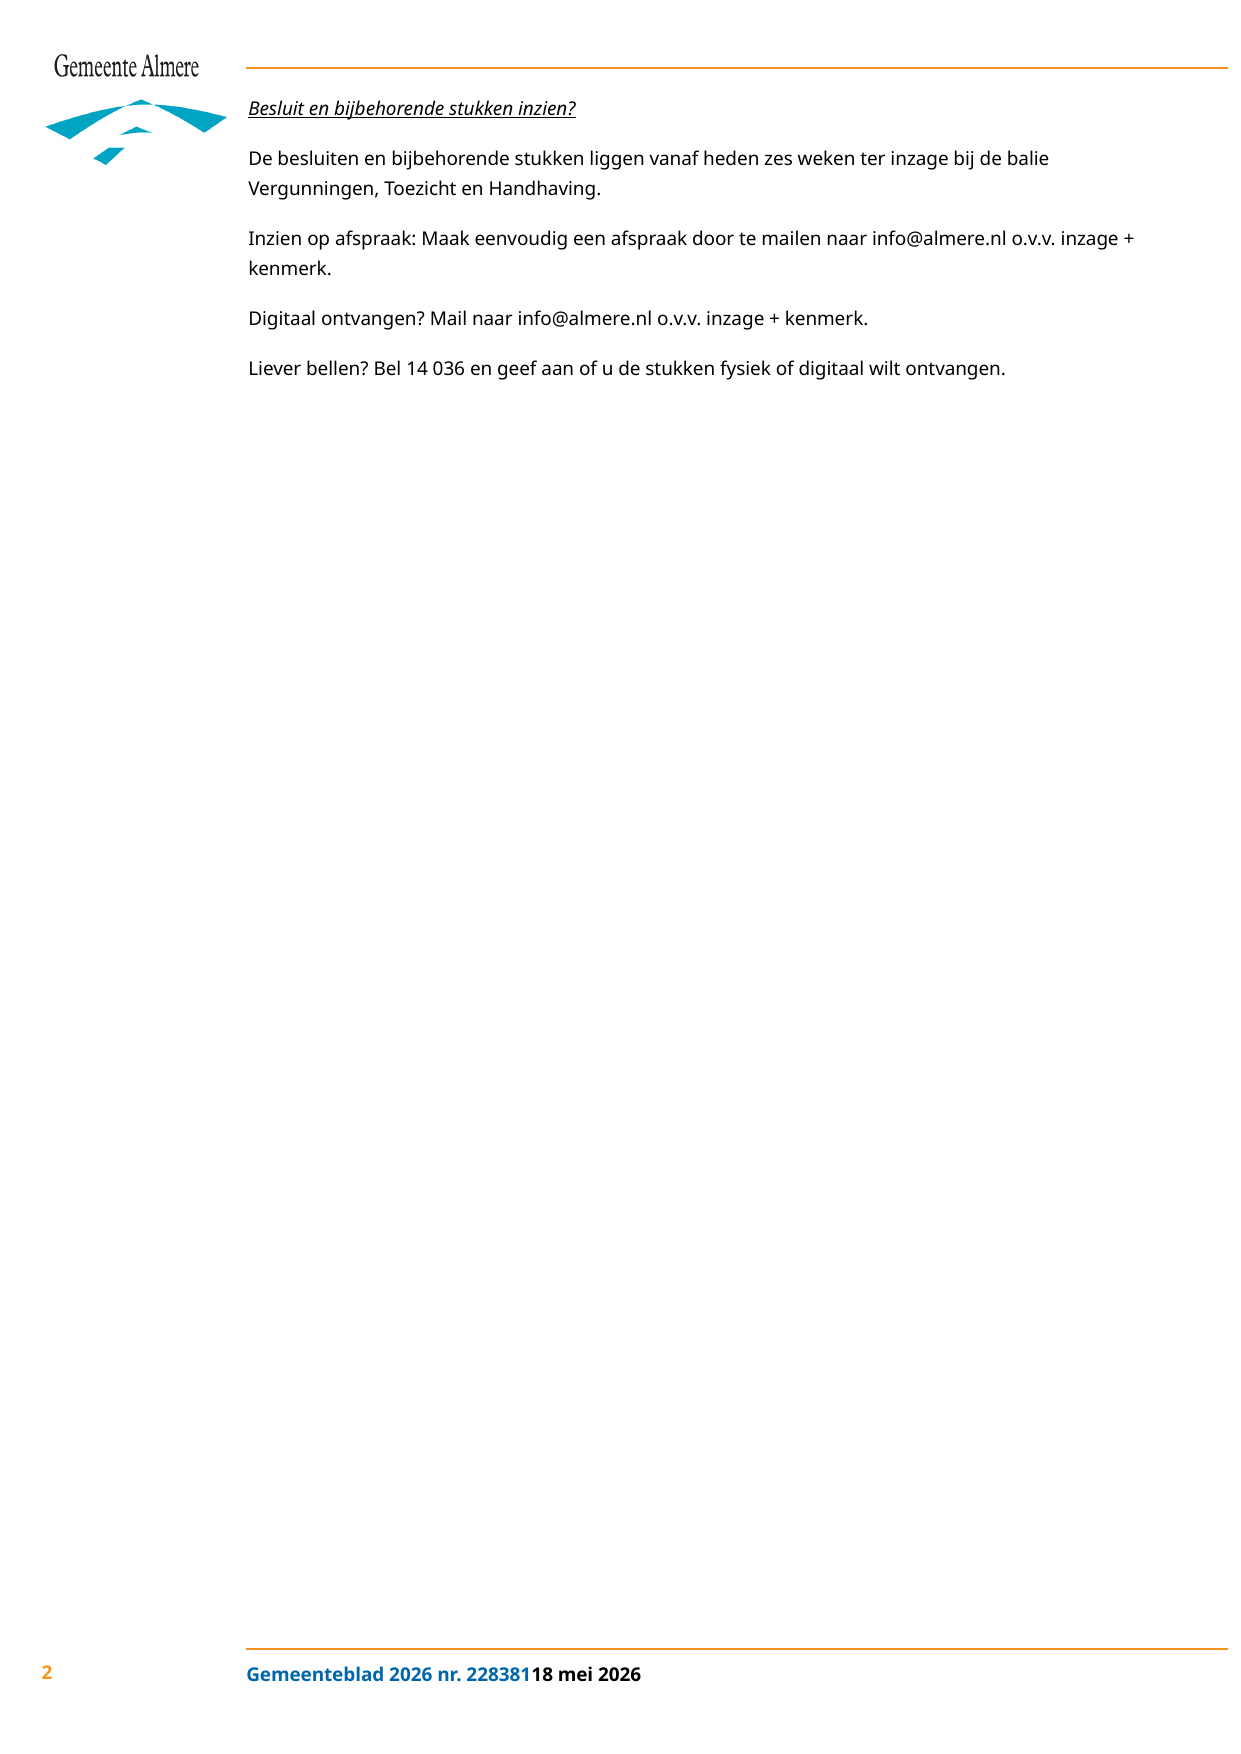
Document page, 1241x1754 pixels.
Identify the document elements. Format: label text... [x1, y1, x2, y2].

text Besluit en bijbehorende stukken inzien? [248, 95, 1152, 121]
text Inzien op afspraak: Maak eenvoudig een afspraak door te mailen naar info@almere.nl o.v.v. inzage + kenmerk. [248, 225, 1152, 281]
picture [41, 47, 231, 172]
text Digitaal ontvangen? Mail naar info@almere.nl o.v.v. inzage + kenmerk. [248, 305, 1152, 331]
text De besluiten en bijbehorende stukken liggen vanaf heden zes weken ter inzage bij de balie Vergunningen, Toezicht en Handhaving. [248, 145, 1152, 201]
text Liever bellen? Bel 14 036 en geef aan of u de stukken fysiek of digitaal wilt ontvangen. [248, 356, 1152, 381]
